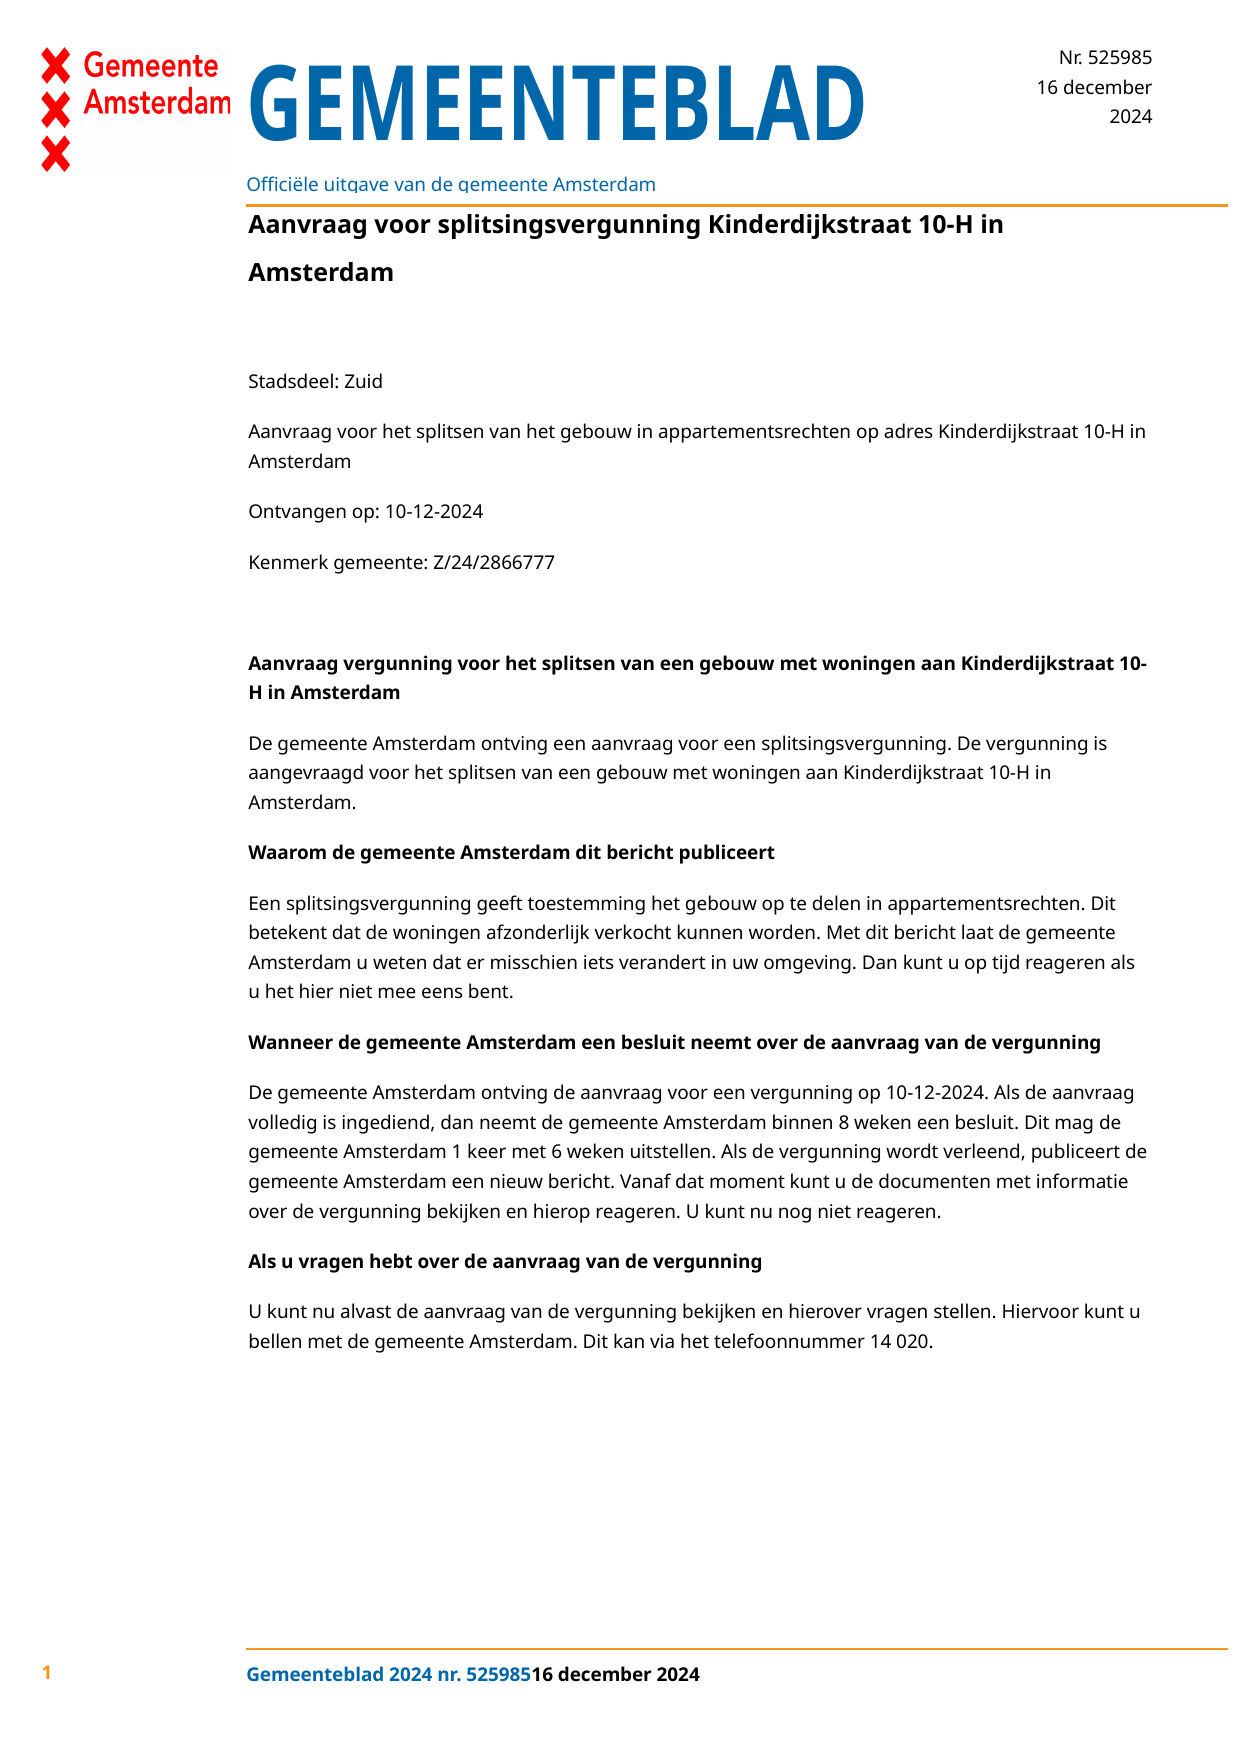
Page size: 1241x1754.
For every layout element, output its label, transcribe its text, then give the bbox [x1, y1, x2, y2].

text Als u vragen hebt over de aanvraag van de vergunning [248, 1248, 1152, 1274]
text Kenmerk gemeente: Z/24/2866777 [248, 549, 1152, 575]
text Stadsdeel: Zuid [248, 368, 1152, 394]
picture [41, 47, 231, 172]
text Aanvraag voor het splitsen van het gebouw in appartementsrechten op adres Kinderdijkstraat 10-H in Amsterdam [248, 419, 1152, 474]
text Aanvraag vergunning voor het splitsen van een gebouw met woningen aan Kinderdijkstraat 10-H in Amsterdam [248, 650, 1152, 705]
text De gemeente Amsterdam ontving een aanvraag voor een splitsingsvergunning. De vergunning is aangevraagd voor het splitsen van een gebouw met woningen aan Kinderdijkstraat 10-H in Amsterdam. [248, 730, 1152, 815]
text De gemeente Amsterdam ontving de aanvraag voor een vergunning op 10-12-2024. Als de aanvraag volledig is ingediend, dan neemt de gemeente Amsterdam binnen 8 weken een besluit. Dit mag de gemeente Amsterdam 1 keer met 6 weken uitstellen. Als de vergunning wordt verleend, publiceert de gemeente Amsterdam een nieuw bericht. Vanaf dat moment kunt u de documenten met informatie over de vergunning bekijken en hierop reageren. U kunt nu nog niet reageren. [248, 1079, 1152, 1224]
text U kunt nu alvast de aanvraag van de vergunning bekijken en hierover vragen stellen. Hiervoor kunt u bellen met de gemeente Amsterdam. Dit kan via het telefoonnummer 14 020. [248, 1299, 1152, 1354]
text Ontvangen op: 10-12-2024 [248, 499, 1152, 524]
text Wanneer de gemeente Amsterdam een besluit neemt over de aanvraag van de vergunning [248, 1029, 1152, 1055]
text Een splitsingsvergunning geeft toestemming het gebouw op te delen in appartementsrechten. Dit betekent dat de woningen afzonderlijk verkocht kunnen worden. Met dit bericht laat de gemeente Amsterdam u weten dat er misschien iets verandert in uw omgeving. Dan kunt u op tijd reageren als u het hier niet mee eens bent. [248, 890, 1152, 1004]
text Aanvraag voor splitsingsvergunning Kinderdijkstraat 10-H in Amsterdam [248, 207, 1152, 288]
text Waarom de gemeente Amsterdam dit bericht publiceert [248, 839, 1152, 865]
